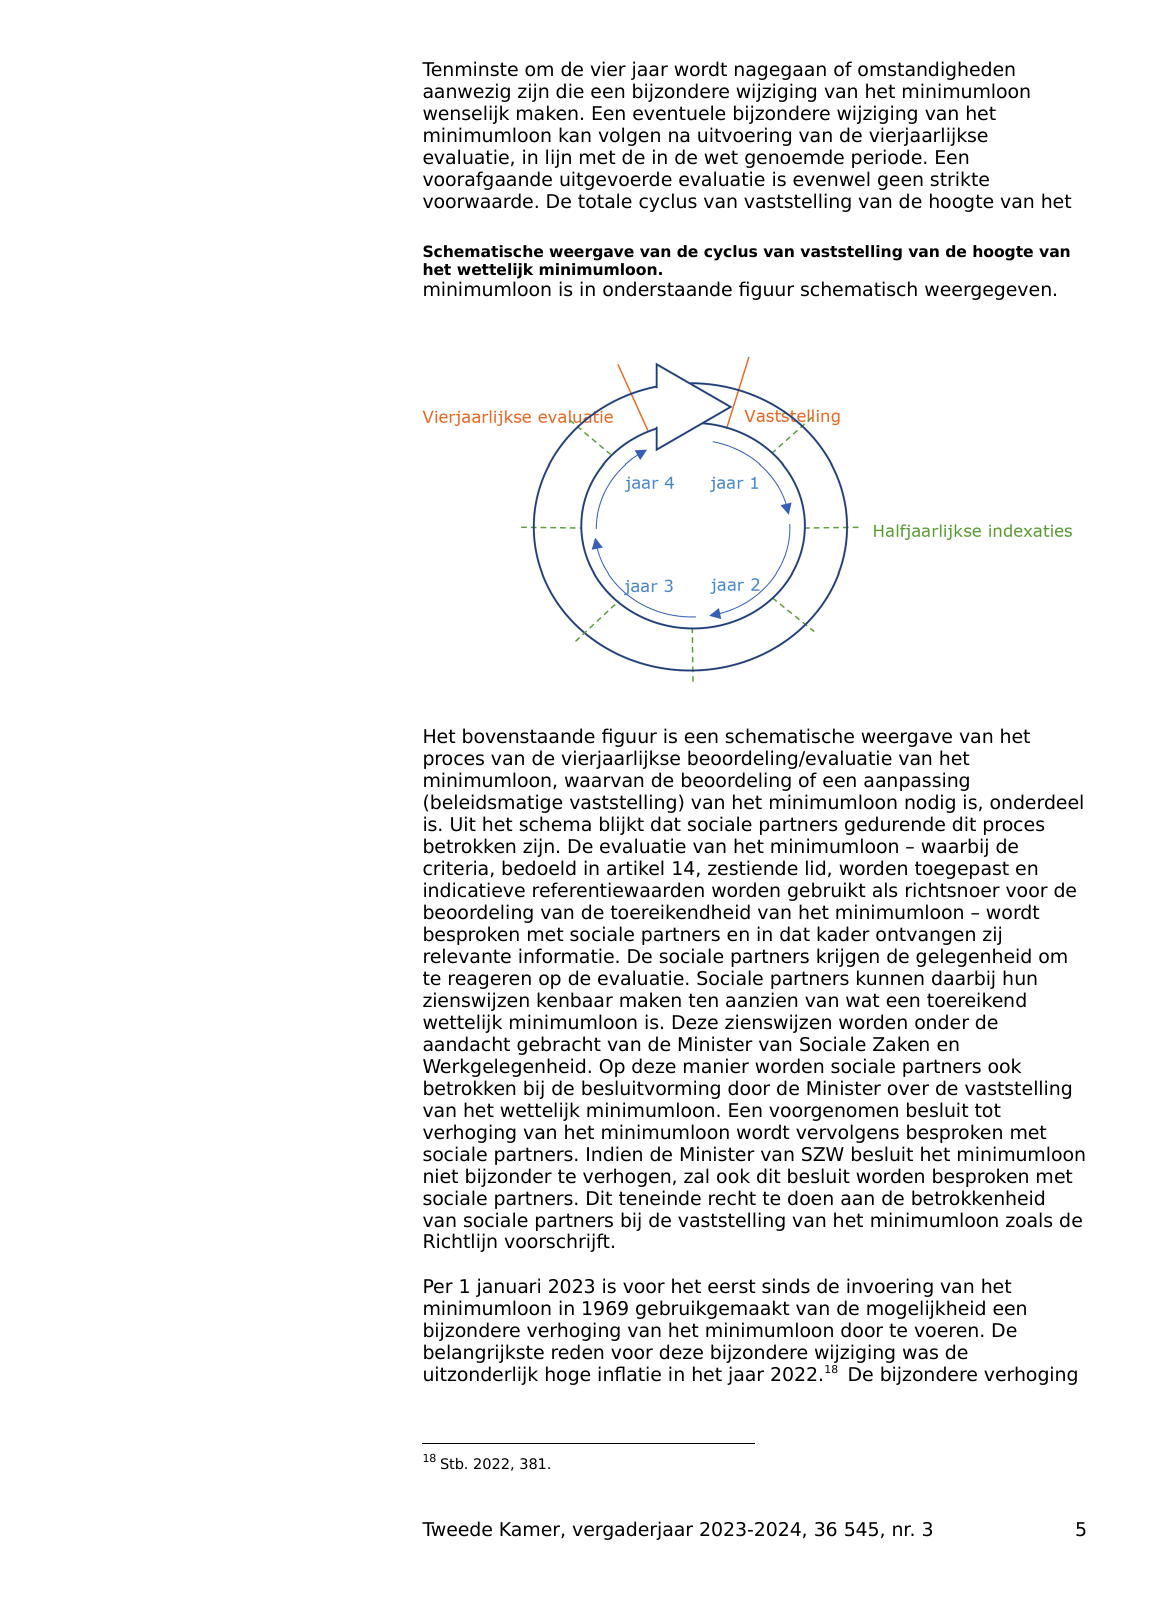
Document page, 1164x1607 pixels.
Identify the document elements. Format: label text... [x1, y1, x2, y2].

picture [422, 357, 1072, 682]
text Het bovenstaande figuur is een schematische weergave van het proces van de vierjaarlijkse beoordeling/evaluatie van het minimumloon, waarvan de beoordeling of een aanpassing (beleidsmatige vaststelling) van het minimumloon nodig is, onderdeel is. Uit het schema blijkt dat sociale partners gedurende dit proces betrokken zijn. De evaluatie van het minimumloon – waarbij de criteria, bedoeld in artikel 14, zestiende lid, worden toegepast en indicatieve referentiewaarden worden gebruikt als richtsnoer voor de beoordeling van de toereikendheid van het minimumloon – wordt besproken met sociale partners en in dat kader ontvangen zij relevante informatie. De sociale partners krijgen de gelegenheid om te reageren op de evaluatie. Sociale partners kunnen daarbij hun zienswijzen kenbaar maken ten aanzien van wat een toereikend wettelijk minimumloon is. Deze zienswijzen worden onder de aandacht gebracht van de Minister van Sociale Zaken en Werkgelegenheid. Op deze manier worden sociale partners ook betrokken bij de besluitvorming door de Minister over de vaststelling van het wettelijk minimumloon. Een voorgenomen besluit tot verhoging van het minimumloon wordt vervolgens besproken met sociale partners. Indien de Minister van SZW besluit het minimumloon niet bijzonder te verhogen, zal ook dit besluit worden besproken met sociale partners. Dit teneinde recht te doen aan de betrokkenheid van sociale partners bij de vaststelling van het minimumloon zoals de Richtlijn voorschrijft. [422, 726, 1087, 1253]
text Tenminste om de vier jaar wordt nagegaan of omstandigheden aanwezig zijn die een bijzondere wijziging van het minimumloon wenselijk maken. Een eventuele bijzondere wijziging van het minimumloon kan volgen na uitvoering van de vierjaarlijkse evaluatie, in lijn met de in de wet genoemde periode. Een voorafgaande uitgevoerde evaluatie is evenwel geen strikte voorwaarde. De totale cyclus van vaststelling van de hoogte van het minimumloon is in onderstaande figuur schematisch weergegeven. [422, 59, 1087, 301]
text Stb. 2022, 381. [422, 1452, 1087, 1474]
text Schematische weergave van de cyclus van vaststelling van de hoogte van het wettelijk minimumloon. [422, 243, 1072, 279]
text Per 1 januari 2023 is voor het eerst sinds de invoering van het minimumloon in 1969 gebruikgemaakt van de mogelijkheid een bijzondere verhoging van het minimumloon door te voeren. De belangrijkste reden voor deze bijzondere wijziging was de uitzonderlijk hoge inflatie in het jaar 2022. De bijzondere verhoging [422, 1276, 1087, 1386]
